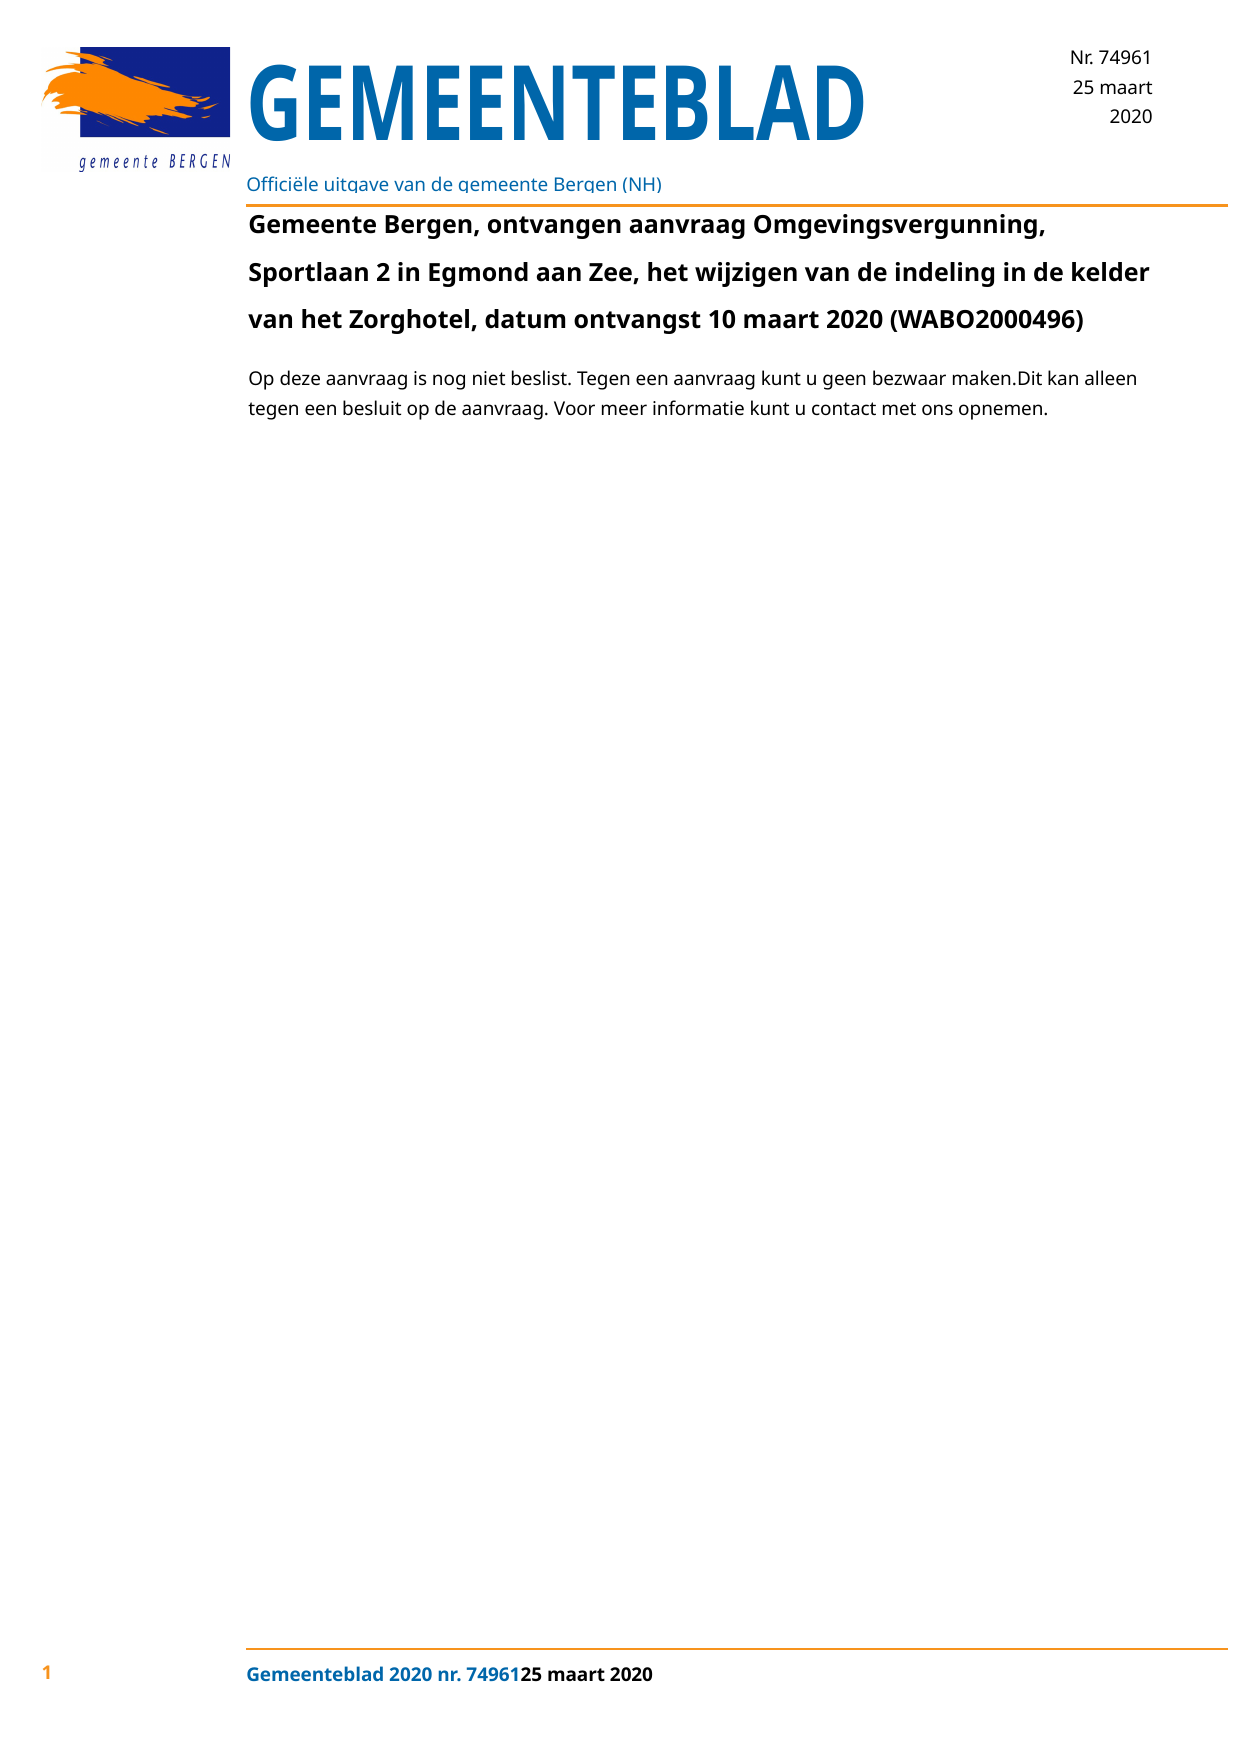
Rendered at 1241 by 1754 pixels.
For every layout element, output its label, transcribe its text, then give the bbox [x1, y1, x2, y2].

picture [41, 47, 231, 172]
text Op deze aanvraag is nog niet beslist. Tegen een aanvraag kunt u geen bezwaar maken.Dit kan alleen tegen een besluit op de aanvraag. Voor meer informatie kunt u contact met ons opnemen. [248, 366, 1152, 421]
text Gemeente Bergen, ontvangen aanvraag Omgevingsvergunning, Sportlaan 2 in Egmond aan Zee, het wijzigen van de indeling in de kelder van het Zorghotel, datum ontvangst 10 maart 2020 (WABO2000496) [248, 207, 1152, 336]
